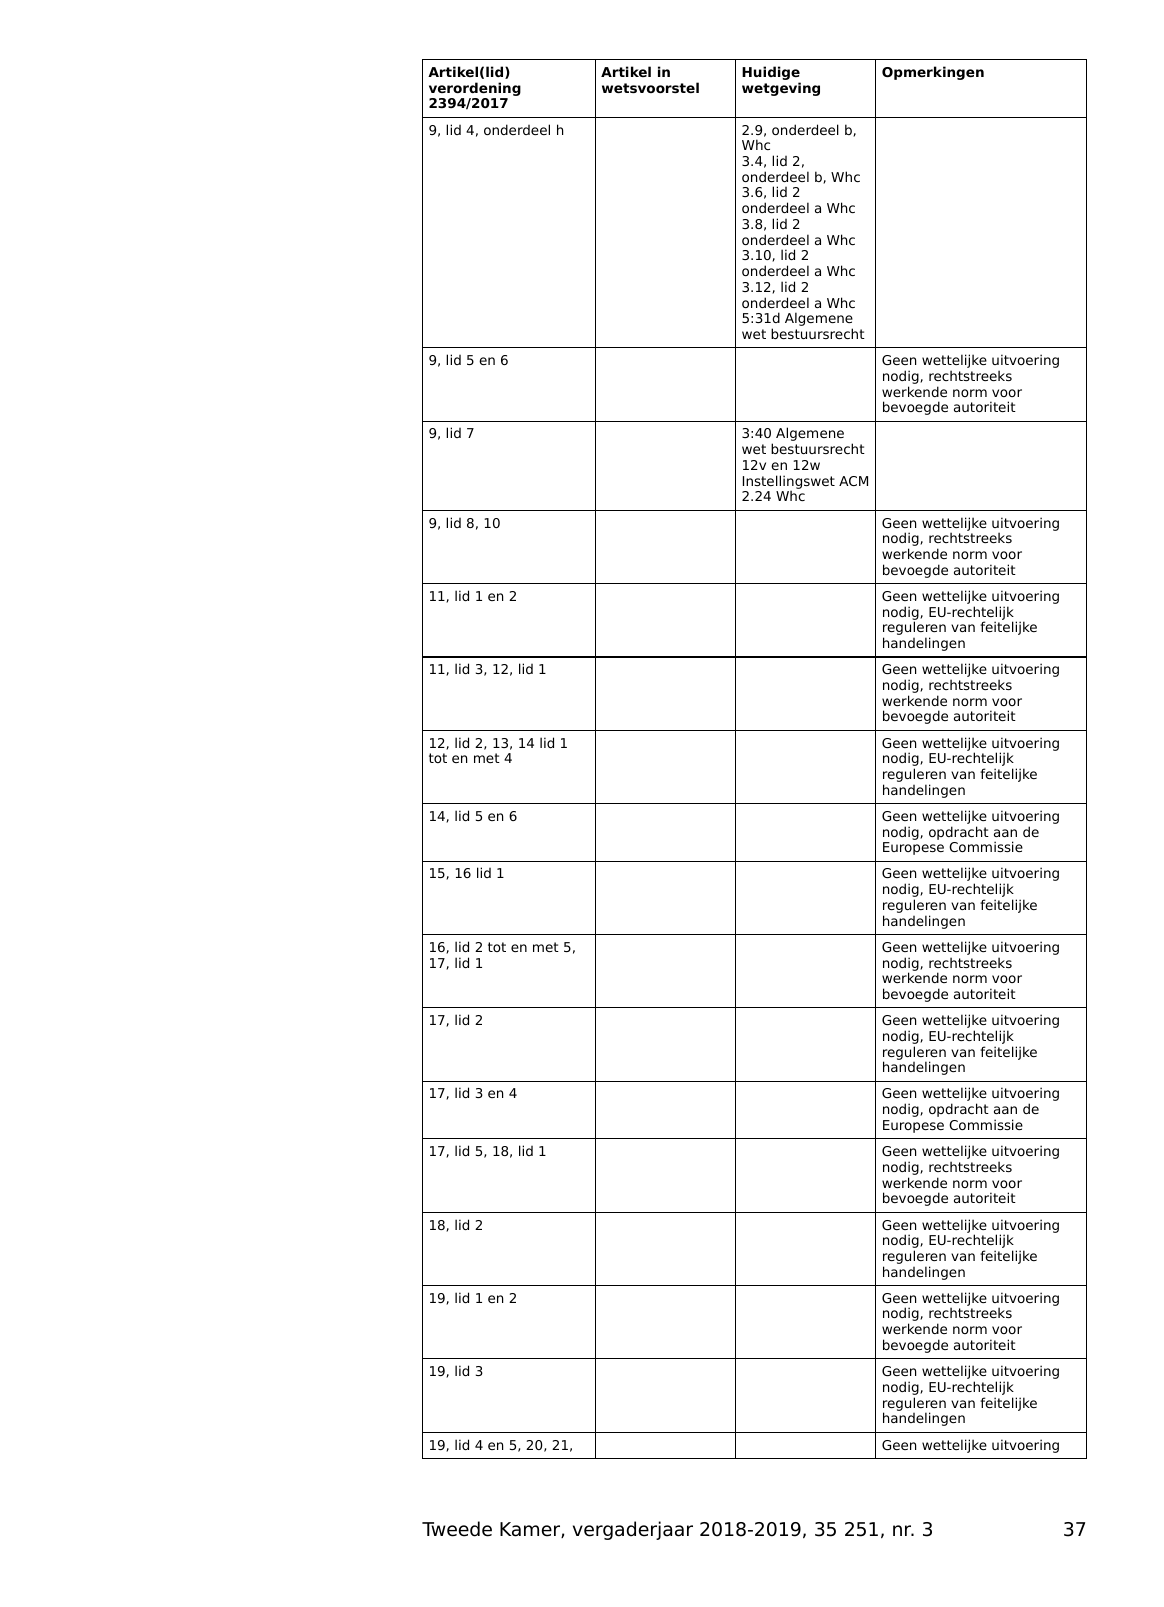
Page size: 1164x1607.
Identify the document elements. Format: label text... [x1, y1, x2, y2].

table_cell 19, lid 4 en 5, 20, 21, [423, 1433, 595, 1458]
table_cell 3:40 Algemene wet bestuursrecht 12v en 12w Instellingswet ACM 2.24 Whc [736, 422, 875, 510]
table_cell [596, 1433, 735, 1458]
table_cell [736, 1139, 875, 1212]
table_cell [596, 1008, 735, 1081]
table_header Opmerkingen [876, 60, 1086, 117]
table_cell Geen wettelijke uitvoering nodig, EU-rechtelijk reguleren van feitelijke handelingen [876, 1213, 1086, 1285]
table_cell [736, 935, 875, 1007]
table_cell [596, 422, 735, 510]
table_cell [736, 511, 875, 583]
table_cell [596, 348, 735, 421]
table_cell 19, lid 3 [423, 1359, 595, 1432]
table_cell [596, 1359, 735, 1432]
table_cell [876, 118, 1086, 347]
table_cell [736, 862, 875, 934]
table_cell [736, 584, 875, 656]
table_cell [736, 1359, 875, 1432]
table_cell 11, lid 3, 12, lid 1 [423, 658, 595, 730]
table_cell 18, lid 2 [423, 1213, 595, 1285]
table_cell 16, lid 2 tot en met 5, 17, lid 1 [423, 935, 595, 1007]
table_cell [876, 422, 1086, 510]
table_cell [596, 584, 735, 656]
table_cell [736, 731, 875, 803]
table_cell Geen wettelijke uitvoering nodig, rechtstreeks werkende norm voor bevoegde autoriteit [876, 511, 1086, 583]
table_cell [736, 658, 875, 730]
table_cell [596, 731, 735, 803]
table_cell Geen wettelijke uitvoering nodig, opdracht aan de Europese Commissie [876, 804, 1086, 861]
table_cell 9, lid 4, onderdeel h [423, 118, 595, 347]
table_cell [596, 1082, 735, 1138]
table_cell 19, lid 1 en 2 [423, 1286, 595, 1358]
table_cell [596, 935, 735, 1007]
table_cell 14, lid 5 en 6 [423, 804, 595, 861]
table_cell 9, lid 7 [423, 422, 595, 510]
table_cell 2.9, onderdeel b, Whc 3.4, lid 2, onderdeel b, Whc 3.6, lid 2 onderdeel a Whc 3.8, lid 2 onderdeel a Whc 3.10, lid 2 onderdeel a Whc 3.12, lid 2 onderdeel a Whc 5:31d Algemene wet bestuursrecht [736, 118, 875, 347]
table_cell Geen wettelijke uitvoering nodig, EU-rechtelijk reguleren van feitelijke handelingen [876, 1359, 1086, 1432]
table_cell Geen wettelijke uitvoering nodig, rechtstreeks werkende norm voor bevoegde autoriteit [876, 348, 1086, 421]
table_cell [596, 804, 735, 861]
table_cell [596, 1139, 735, 1212]
table_cell Geen wettelijke uitvoering nodig, rechtstreeks werkende norm voor bevoegde autoriteit [876, 1139, 1086, 1212]
table_cell 11, lid 1 en 2 [423, 584, 595, 656]
table_header Artikel(lid) verordening 2394/2017 [423, 60, 595, 117]
table_cell [736, 1286, 875, 1358]
table_cell 9, lid 8, 10 [423, 511, 595, 583]
table_cell Geen wettelijke uitvoering nodig, rechtstreeks werkende norm voor bevoegde autoriteit [876, 1286, 1086, 1358]
table_cell Geen wettelijke uitvoering [876, 1433, 1086, 1458]
table_cell [736, 348, 875, 421]
table_cell [596, 511, 735, 583]
table_cell 9, lid 5 en 6 [423, 348, 595, 421]
table_cell Geen wettelijke uitvoering nodig, EU-rechtelijk reguleren van feitelijke handelingen [876, 731, 1086, 803]
table_cell 17, lid 2 [423, 1008, 595, 1081]
table_cell Geen wettelijke uitvoering nodig, opdracht aan de Europese Commissie [876, 1082, 1086, 1138]
table_cell [596, 862, 735, 934]
table_cell [736, 1008, 875, 1081]
table_cell [736, 804, 875, 861]
table_header Artikel in wetsvoorstel [596, 60, 735, 117]
table_cell [596, 658, 735, 730]
table_cell [596, 1286, 735, 1358]
table_cell Geen wettelijke uitvoering nodig, EU-rechtelijk reguleren van feitelijke handelingen [876, 1008, 1086, 1081]
table_cell Geen wettelijke uitvoering nodig, rechtstreeks werkende norm voor bevoegde autoriteit [876, 658, 1086, 730]
table_cell [596, 118, 735, 347]
table_cell 15, 16 lid 1 [423, 862, 595, 934]
table_cell Geen wettelijke uitvoering nodig, rechtstreeks werkende norm voor bevoegde autoriteit [876, 935, 1086, 1007]
table_cell 17, lid 5, 18, lid 1 [423, 1139, 595, 1212]
table_header Huidige wetgeving [736, 60, 875, 117]
table_cell [736, 1082, 875, 1138]
table_cell Geen wettelijke uitvoering nodig, EU-rechtelijk reguleren van feitelijke handelingen [876, 862, 1086, 934]
table_cell 12, lid 2, 13, 14 lid 1 tot en met 4 [423, 731, 595, 803]
table_cell [736, 1213, 875, 1285]
table_cell [736, 1433, 875, 1458]
table_cell [596, 1213, 735, 1285]
table_cell Geen wettelijke uitvoering nodig, EU-rechtelijk reguleren van feitelijke handelingen [876, 584, 1086, 656]
table_cell 17, lid 3 en 4 [423, 1082, 595, 1138]
